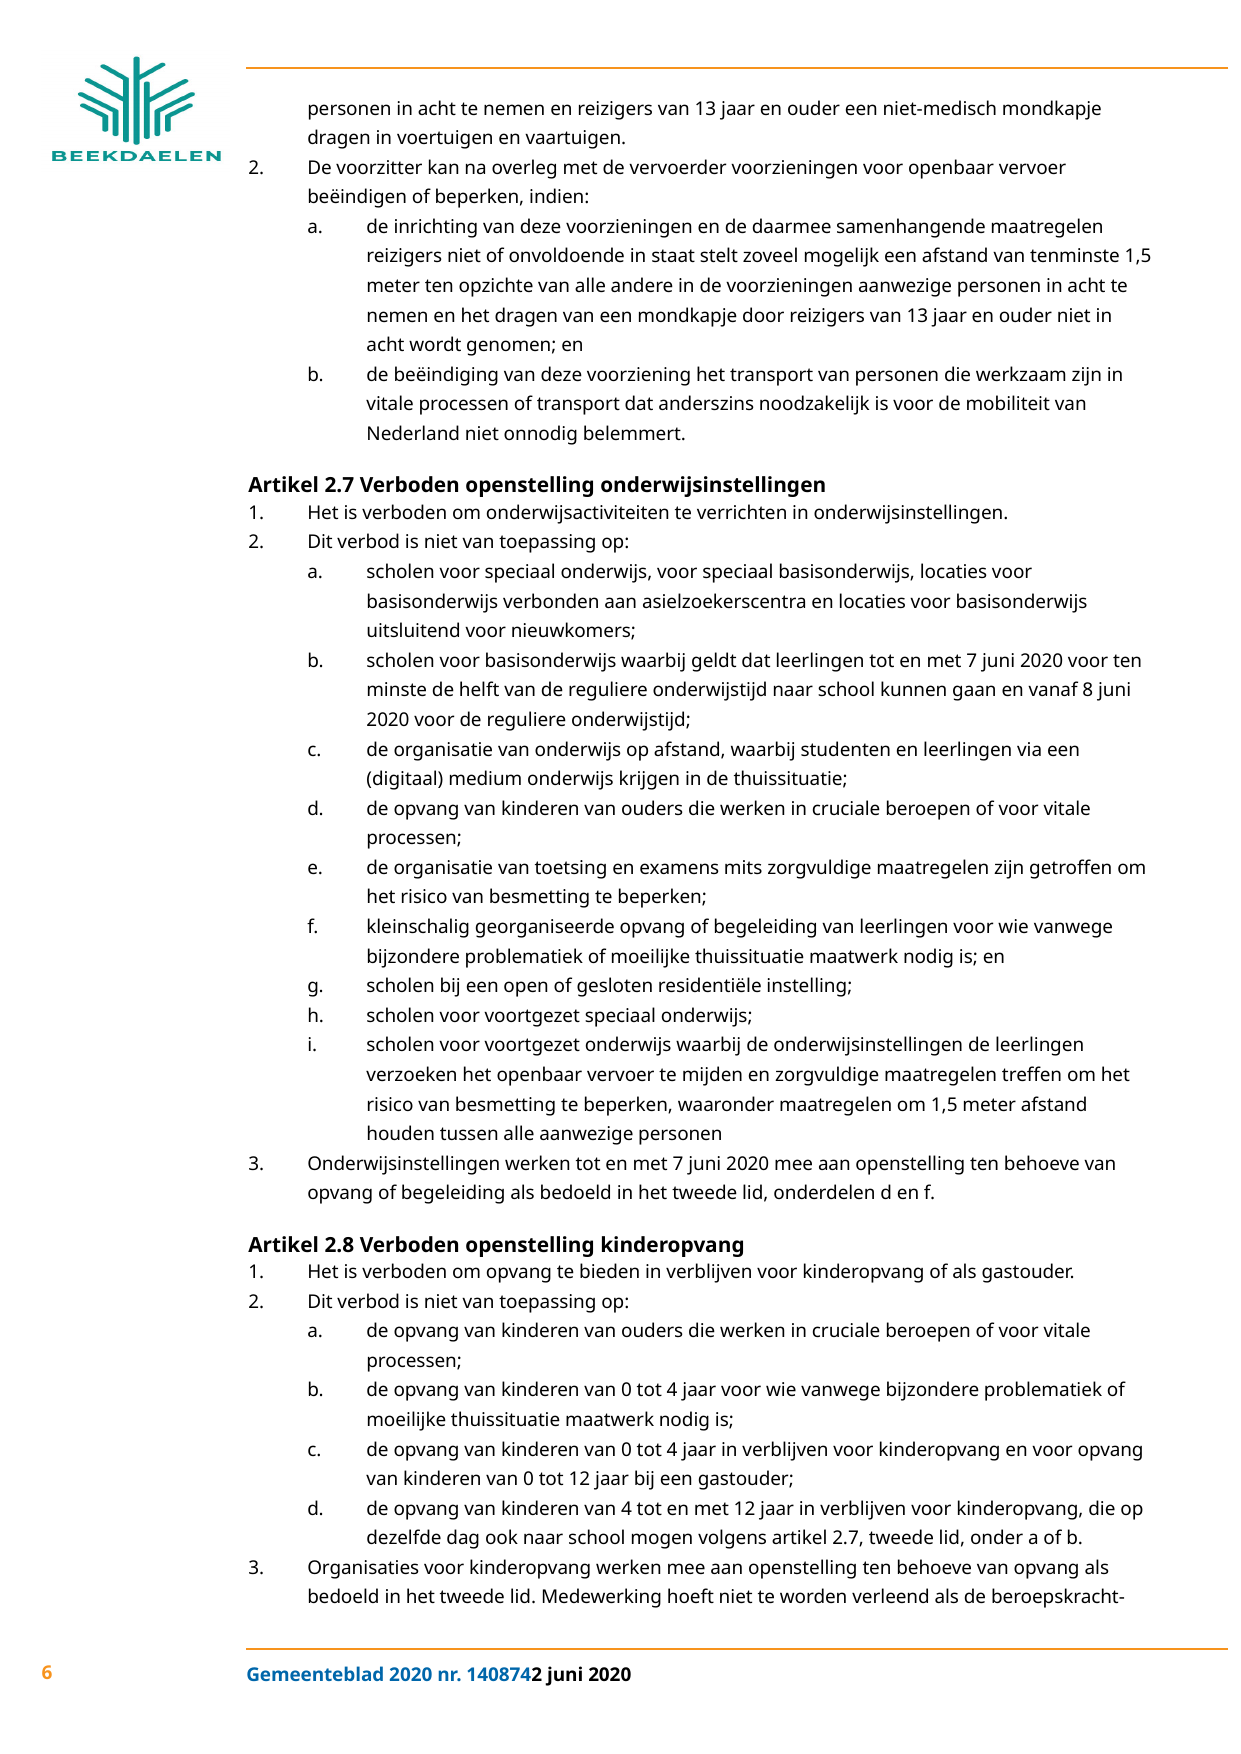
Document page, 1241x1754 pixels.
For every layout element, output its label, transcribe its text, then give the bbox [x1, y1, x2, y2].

list de opvang van kinderen van ouders die werken in cruciale beroepen of voor vitale processen; [307, 1317, 1152, 1373]
list scholen voor voortgezet onderwijs waarbij de onderwijsinstellingen de leerlingen verzoeken het openbaar vervoer te mijden en zorgvuldige maatregelen treffen om het risico van besmetting te beperken, waaronder maatregelen om 1,5 meter afstand houden tussen alle aanwezige personen [307, 1032, 1152, 1146]
list kleinschalig georganiseerde opvang of begeleiding van leerlingen voor wie vanwege bijzondere problematiek of moeilijke thuissituatie maatwerk nodig is; en [307, 913, 1152, 968]
list Dit verbod is niet van toepassing op: [248, 1288, 1152, 1314]
list de inrichting van deze voorzieningen en de daarmee samenhangende maatregelen reizigers niet of onvoldoende in staat stelt zoveel mogelijk een afstand van tenminste 1,5 meter ten opzichte van alle andere in de voorzieningen aanwezige personen in acht te nemen en het dragen van een mondkapje door reizigers van 13 jaar en ouder niet in acht wordt genomen; en [307, 213, 1152, 357]
list personen in acht te nemen en reizigers van 13 jaar en ouder een niet-medisch mondkapje dragen in voertuigen en vaartuigen. [248, 95, 1152, 150]
list scholen voor speciaal onderwijs, voor speciaal basisonderwijs, locaties voor basisonderwijs verbonden aan asielzoekerscentra en locaties voor basisonderwijs uitsluitend voor nieuwkomers; [307, 558, 1152, 643]
list De voorzitter kan na overleg met de vervoerder voorzieningen voor openbaar vervoer beëindigen of beperken, indien: [248, 154, 1152, 209]
list scholen voor voortgezet speciaal onderwijs; [307, 1002, 1152, 1028]
list de organisatie van toetsing en examens mits zorgvuldige maatregelen zijn getroffen om het risico van besmetting te beperken; [307, 854, 1152, 909]
list Onderwijsinstellingen werken tot en met 7 juni 2020 mee aan openstelling ten behoeve van opvang of begeleiding als bedoeld in het tweede lid, onderdelen d en f. [248, 1150, 1152, 1205]
list Dit verbod is niet van toepassing op: [248, 529, 1152, 554]
list de opvang van kinderen van ouders die werken in cruciale beroepen of voor vitale processen; [307, 795, 1152, 850]
list de opvang van kinderen van 0 tot 4 jaar in verblijven voor kinderopvang en voor opvang van kinderen van 0 tot 12 jaar bij een gastouder; [307, 1436, 1152, 1491]
list scholen bij een open of gesloten residentiële instelling; [307, 972, 1152, 998]
list de beëindiging van deze voorziening het transport van personen die werkzaam zijn in vitale processen of transport dat anderszins noodzakelijk is voor de mobiliteit van Nederland niet onnodig belemmert. [307, 361, 1152, 446]
text Artikel 2.7 Verboden openstelling onderwijsinstellingen [248, 471, 1152, 499]
list scholen voor basisonderwijs waarbij geldt dat leerlingen tot en met 7 juni 2020 voor ten minste de helft van de reguliere onderwijstijd naar school kunnen gaan en vanaf 8 juni 2020 voor de reguliere onderwijstijd; [307, 647, 1152, 732]
list Organisaties voor kinderopvang werken mee aan openstelling ten behoeve van opvang als bedoeld in het tweede lid. Medewerking hoeft niet te worden verleend als de beroepskracht- [248, 1554, 1152, 1609]
list de opvang van kinderen van 0 tot 4 jaar voor wie vanwege bijzondere problematiek of moeilijke thuissituatie maatwerk nodig is; [307, 1377, 1152, 1432]
list Het is verboden om onderwijsactiviteiten te verrichten in onderwijsinstellingen. [248, 499, 1152, 525]
list de organisatie van onderwijs op afstand, waarbij studenten en leerlingen via een (digitaal) medium onderwijs krijgen in de thuissituatie; [307, 736, 1152, 791]
list Het is verboden om opvang te bieden in verblijven voor kinderopvang of als gastouder. [248, 1258, 1152, 1284]
picture [41, 47, 231, 172]
list de opvang van kinderen van 4 tot en met 12 jaar in verblijven voor kinderopvang, die op dezelfde dag ook naar school mogen volgens artikel 2.7, tweede lid, onder a of b. [307, 1495, 1152, 1550]
text Artikel 2.8 Verboden openstelling kinderopvang [248, 1230, 1152, 1258]
